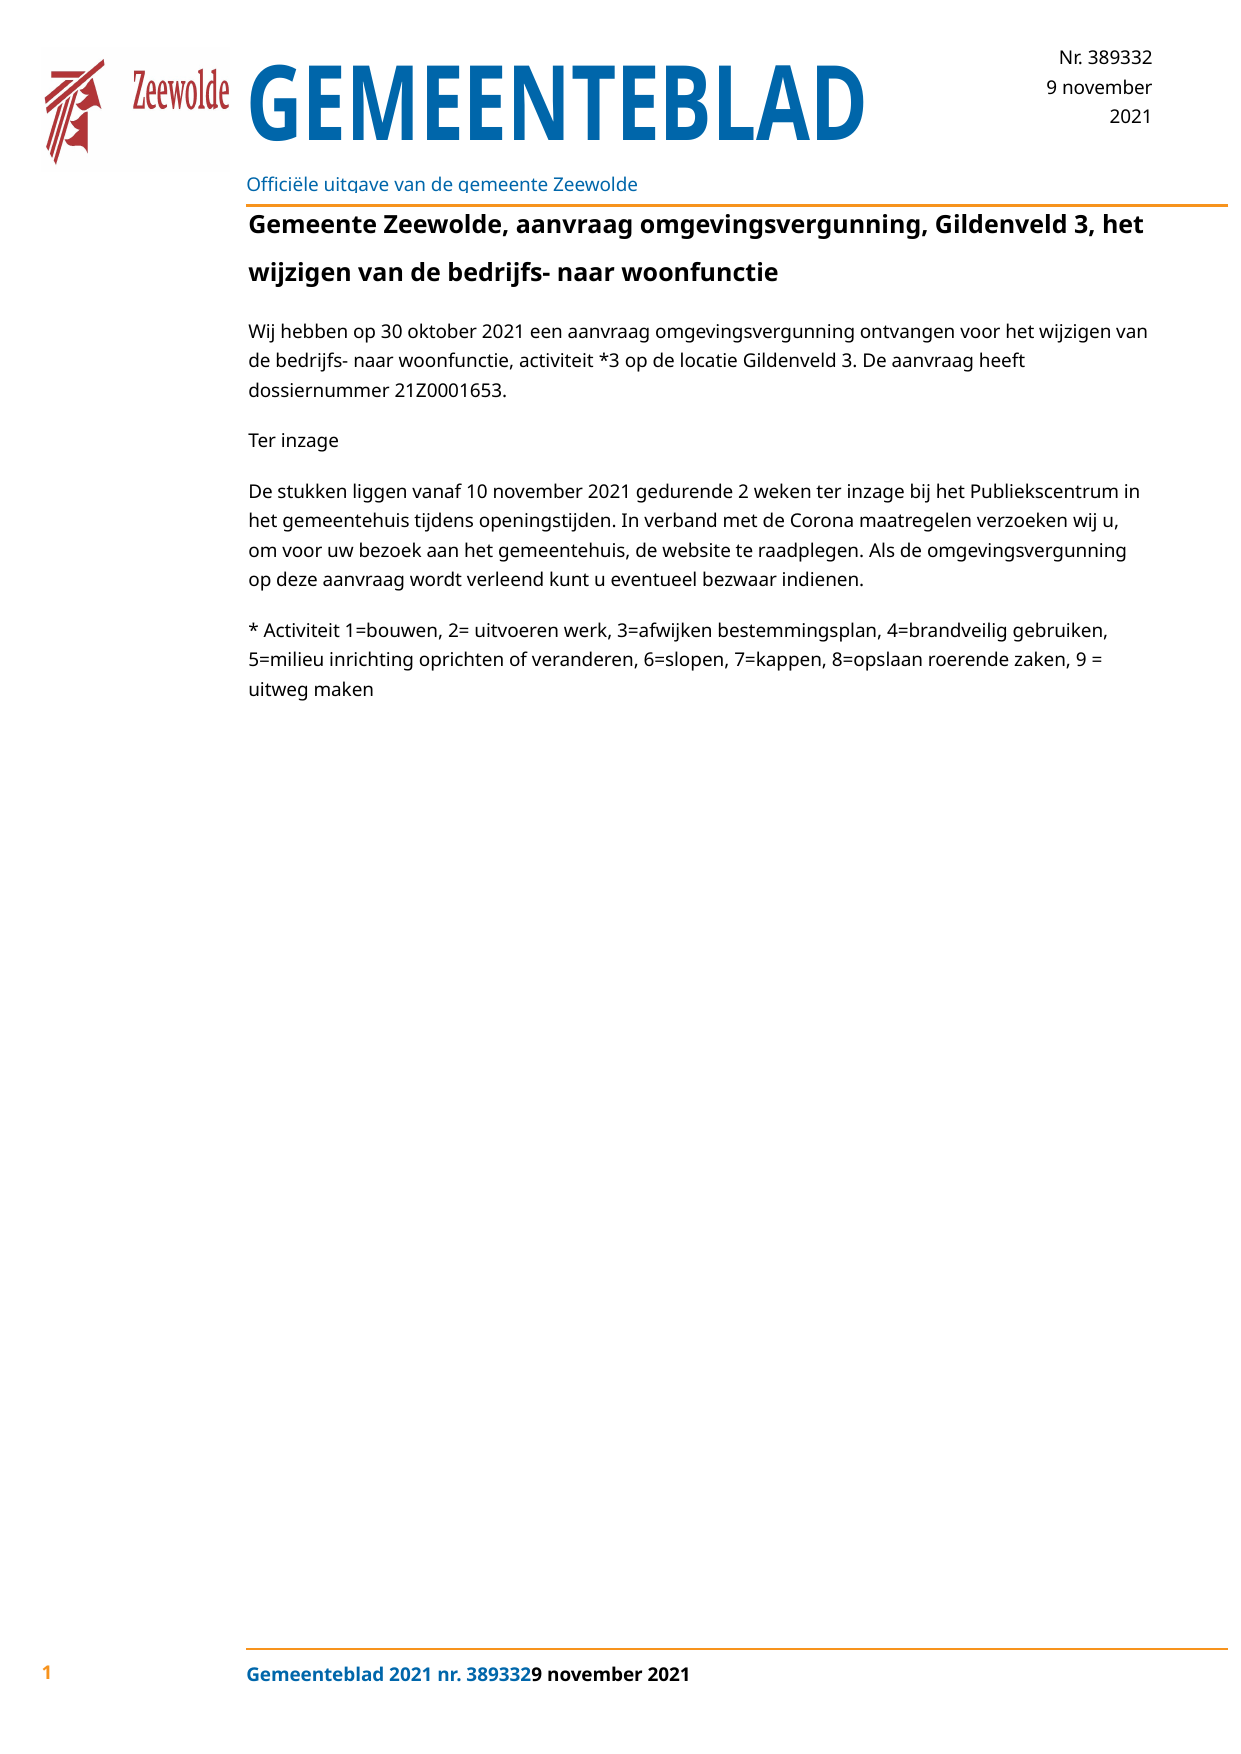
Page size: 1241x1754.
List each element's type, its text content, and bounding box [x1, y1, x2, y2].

text Wij hebben op 30 oktober 2021 een aanvraag omgevingsvergunning ontvangen voor het wijzigen van de bedrijfs- naar woonfunctie, activiteit *3 op de locatie Gildenveld 3. De aanvraag heeft dossiernummer 21Z0001653. [248, 318, 1152, 403]
text * Activiteit 1=bouwen, 2= uitvoeren werk, 3=afwijken bestemmingsplan, 4=brandveilig gebruiken, 5=milieu inrichting oprichten of veranderen, 6=slopen, 7=kappen, 8=opslaan roerende zaken, 9 = uitweg maken [248, 617, 1152, 702]
text De stukken liggen vanaf 10 november 2021 gedurende 2 weken ter inzage bij het Publiekscentrum in het gemeentehuis tijdens openingstijden. In verband met de Corona maatregelen verzoeken wij u, om voor uw bezoek aan het gemeentehuis, de website te raadplegen. Als de omgevingsvergunning op deze aanvraag wordt verleend kunt u eventueel bezwaar indienen. [248, 478, 1152, 592]
text Ter inzage [248, 427, 1152, 453]
text Gemeente Zeewolde, aanvraag omgevingsvergunning, Gildenveld 3, het wijzigen van de bedrijfs- naar woonfunctie [248, 207, 1152, 288]
picture [41, 47, 231, 172]
